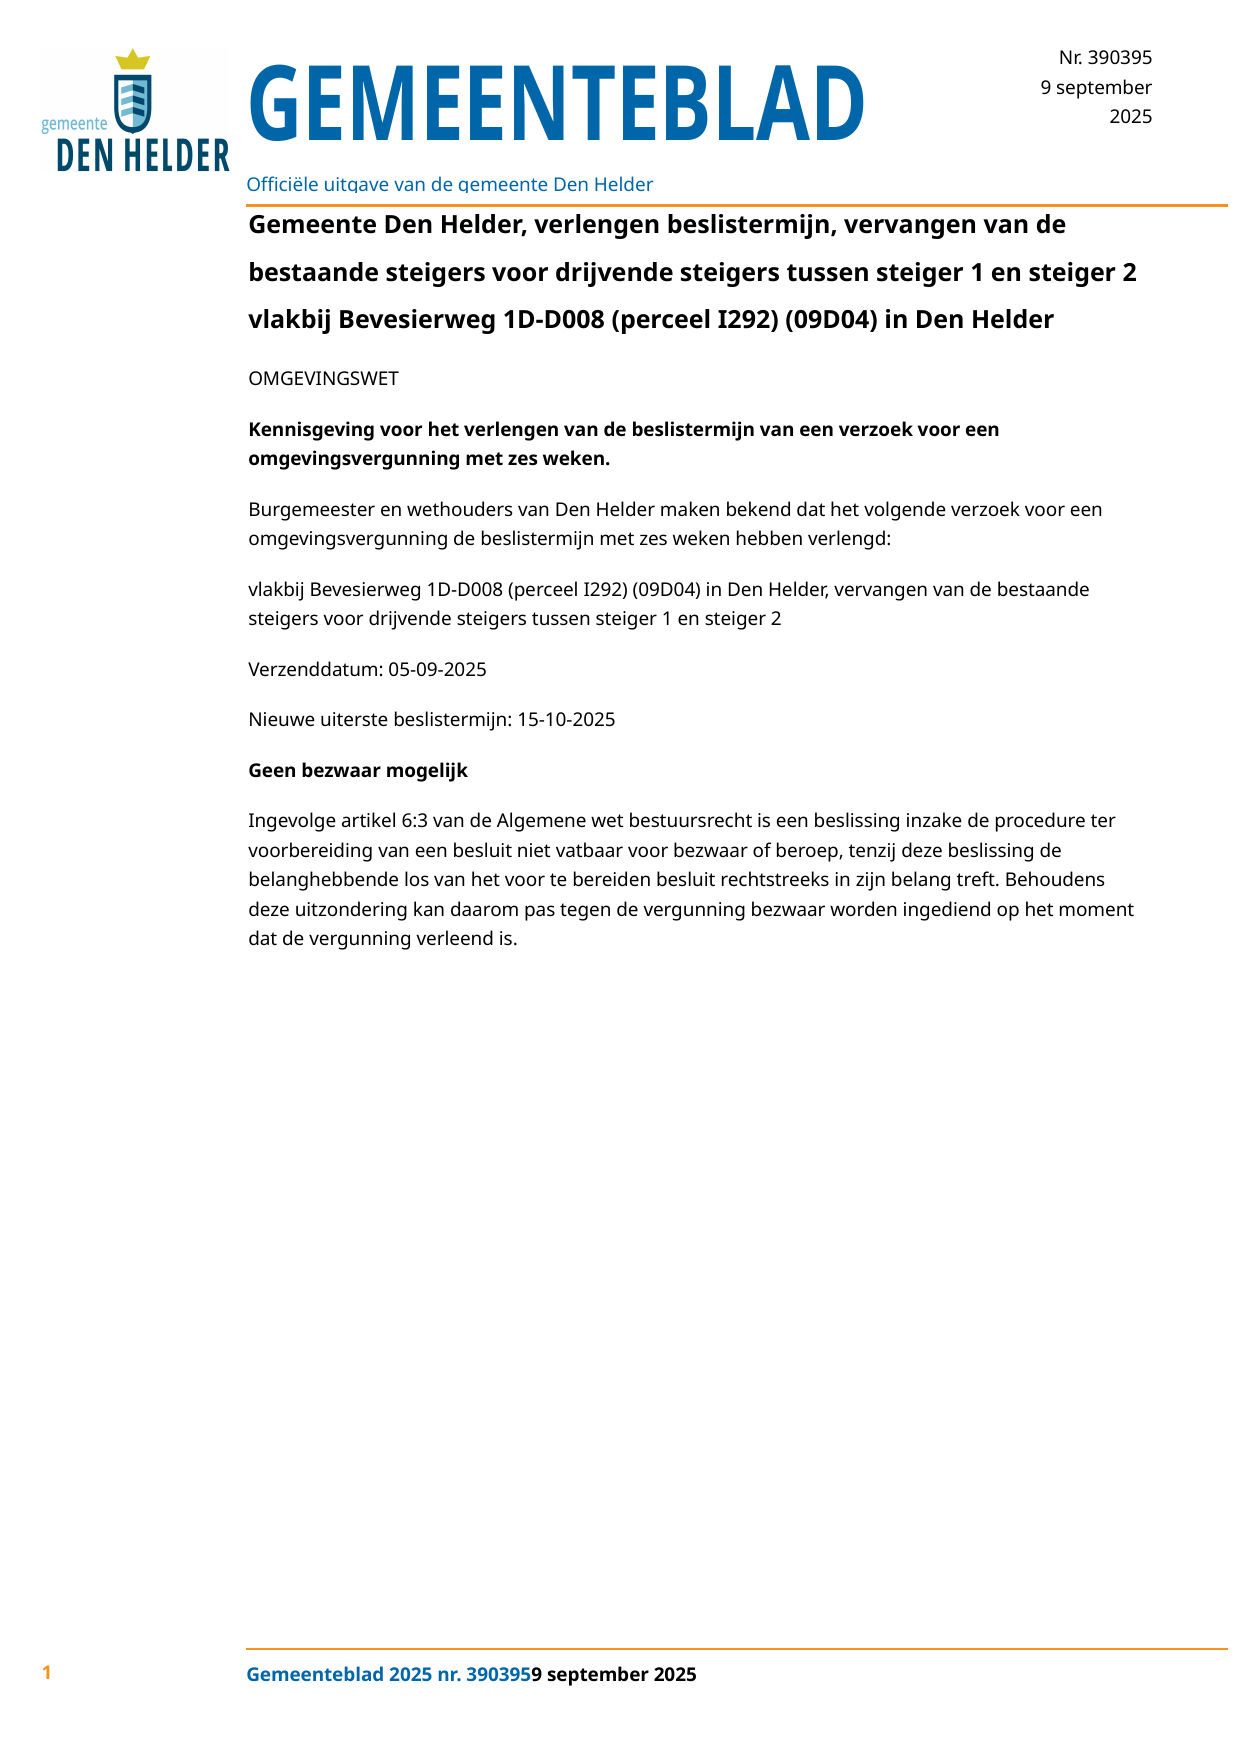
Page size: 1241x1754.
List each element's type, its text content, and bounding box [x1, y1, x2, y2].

text OMGEVINGSWET [248, 366, 1152, 391]
picture [130, 157, 135, 172]
picture [220, 160, 224, 172]
text Verzenddatum: 05-09-2025 [248, 656, 1152, 682]
text Kennisgeving voor het verlengen van de beslistermijn van een verzoek voor een omgevingsvergunning met zes weken. [248, 416, 1152, 471]
picture [41, 47, 231, 172]
picture [100, 154, 106, 172]
text Geen bezwaar mogelijk [248, 757, 1152, 782]
text Ingevolge artikel 6:3 van de Algemene wet bestuursrecht is een beslissing inzake de procedure ter voorbereiding van een besluit niet vatbaar voor bezwaar of beroep, tenzij deze beslissing de belanghebbende los van het voor te bereiden besluit rechtstreeks in zijn belang treft. Behoudens deze uitzondering kan daarom pas tegen de vergunning bezwaar worden ingediend op het moment dat de vergunning verleend is. [248, 807, 1152, 951]
picture [182, 144, 187, 165]
picture [63, 144, 68, 165]
text Nieuwe uiterste beslistermijn: 15-10-2025 [248, 706, 1152, 732]
text vlakbij Bevesierweg 1D-D008 (perceel I292) (09D04) in Den Helder, vervangen van de bestaande steigers voor drijvende steigers tussen steiger 1 en steiger 2 [248, 576, 1152, 631]
text Gemeente Den Helder, verlengen beslistermijn, vervangen van de bestaande steigers voor drijvende steigers tussen steiger 1 en steiger 2 vlakbij Bevesierweg 1D-D008 (perceel I292) (09D04) in Den Helder [248, 207, 1152, 336]
text Burgemeester en wethouders van Den Helder maken bekend dat het volgende verzoek voor een omgevingsvergunning de beslistermijn met zes weken hebben verlengd: [248, 496, 1152, 551]
